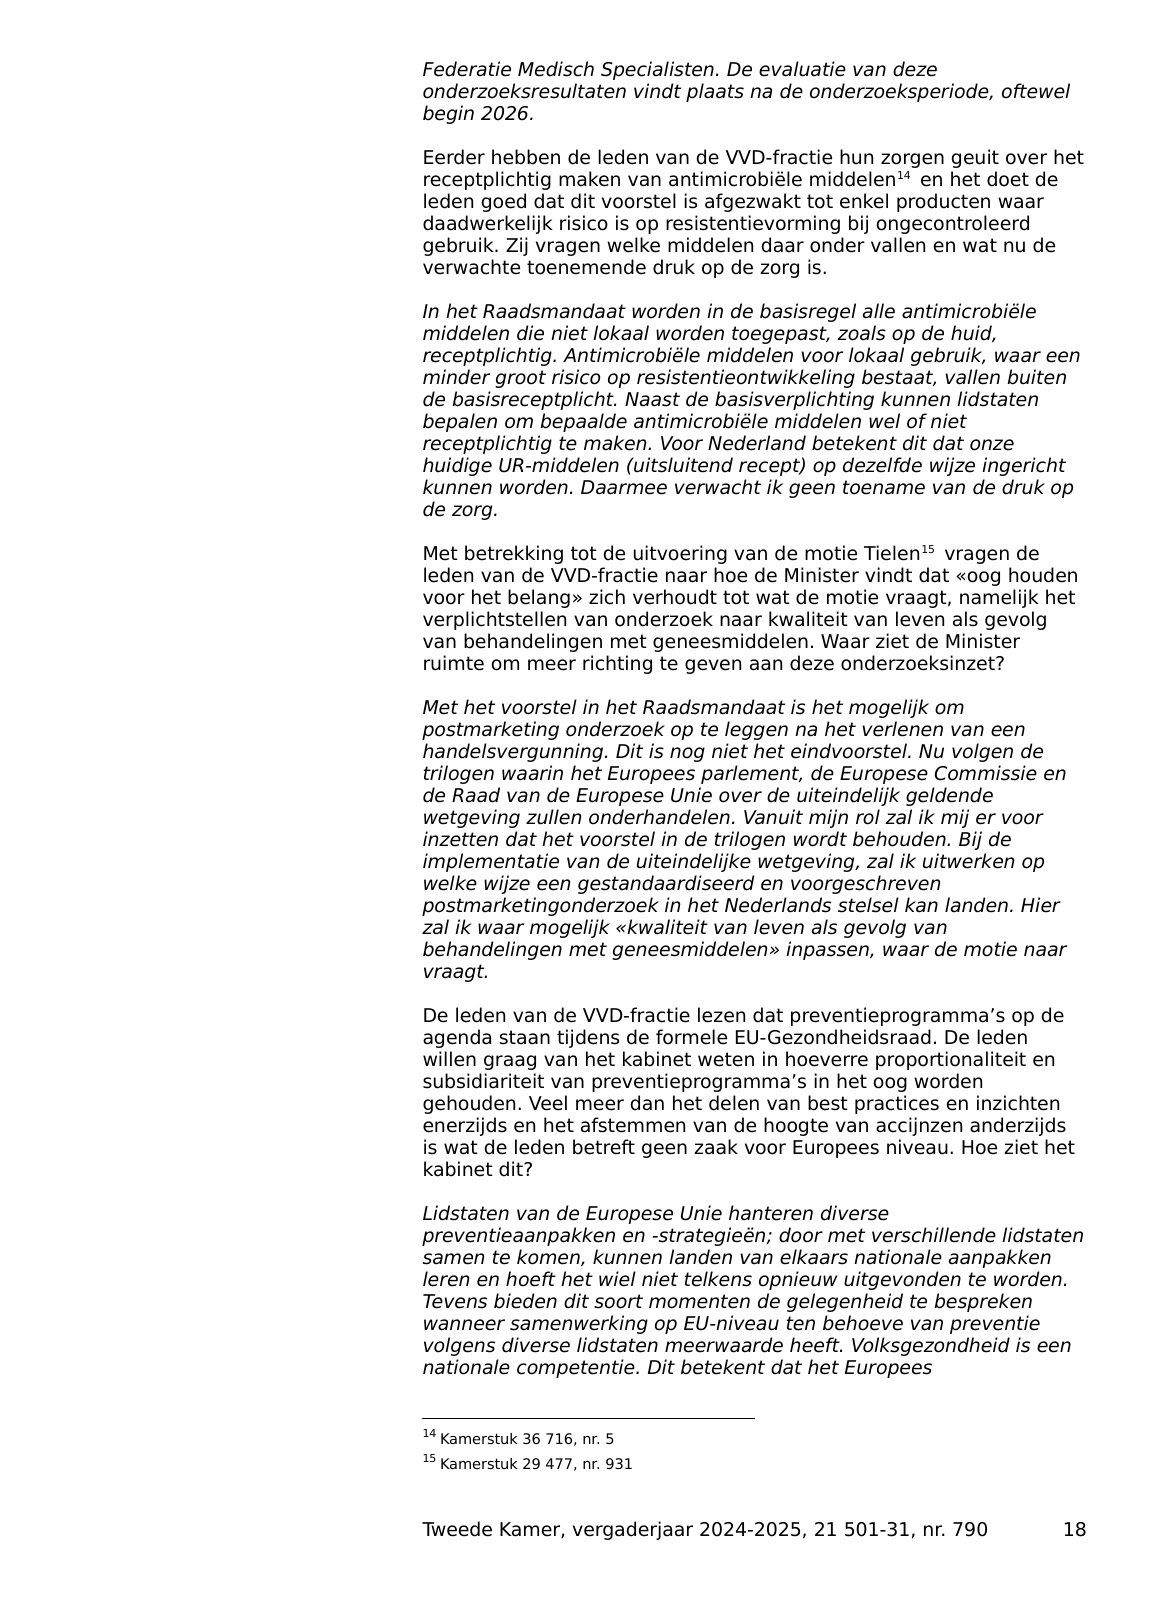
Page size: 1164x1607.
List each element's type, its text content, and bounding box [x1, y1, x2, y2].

text Kamerstuk 29 477, nr. 931 [422, 1452, 1087, 1474]
text Federatie Medisch Specialisten. De evaluatie van deze onderzoeksresultaten vindt plaats na de onderzoeksperiode, oftewel begin 2026. [422, 59, 1087, 125]
text De leden van de VVD-fractie lezen dat preventieprogramma’s op de agenda staan tijdens de formele EU-Gezondheidsraad. De leden willen graag van het kabinet weten in hoeverre proportionaliteit en subsidiariteit van preventieprogramma’s in het oog worden gehouden. Veel meer dan het delen van best practices en inzichten enerzijds en het afstemmen van de hoogte van accijnzen anderzijds is wat de leden betreft geen zaak voor Europees niveau. Hoe ziet het kabinet dit? [422, 1005, 1087, 1181]
text Met het voorstel in het Raadsmandaat is het mogelijk om postmarketing onderzoek op te leggen na het verlenen van een handelsvergunning. Dit is nog niet het eindvoorstel. Nu volgen de trilogen waarin het Europees parlement, de Europese Commissie en de Raad van de Europese Unie over de uiteindelijk geldende wetgeving zullen onderhandelen. Vanuit mijn rol zal ik mij er voor inzetten dat het voorstel in de trilogen wordt behouden. Bij de implementatie van de uiteindelijke wetgeving, zal ik uitwerken op welke wijze een gestandaardiseerd en voorgeschreven postmarketingonderzoek in het Nederlands stelsel kan landen. Hier zal ik waar mogelijk «kwaliteit van leven als gevolg van behandelingen met geneesmiddelen» inpassen, waar de motie naar vraagt. [422, 697, 1087, 983]
text In het Raadsmandaat worden in de basisregel alle antimicrobiële middelen die niet lokaal worden toegepast, zoals op de huid, receptplichtig. Antimicrobiële middelen voor lokaal gebruik, waar een minder groot risico op resistentieontwikkeling bestaat, vallen buiten de basisreceptplicht. Naast de basisverplichting kunnen lidstaten bepalen om bepaalde antimicrobiële middelen wel of niet receptplichtig te maken. Voor Nederland betekent dit dat onze huidige UR-middelen (uitsluitend recept) op dezelfde wijze ingericht kunnen worden. Daarmee verwacht ik geen toename van de druk op de zorg. [422, 301, 1087, 521]
text Lidstaten van de Europese Unie hanteren diverse preventieaanpakken en -strategieën; door met verschillende lidstaten samen te komen, kunnen landen van elkaars nationale aanpakken leren en hoeft het wiel niet telkens opnieuw uitgevonden te worden. Tevens bieden dit soort momenten de gelegenheid te bespreken wanneer samenwerking op EU-niveau ten behoeve van preventie volgens diverse lidstaten meerwaarde heeft. Volksgezondheid is een nationale competentie. Dit betekent dat het Europees [422, 1203, 1087, 1379]
text Kamerstuk 36 716, nr. 5 [422, 1427, 1087, 1449]
text Eerder hebben de leden van de VVD-fractie hun zorgen geuit over het receptplichtig maken van antimicrobiële middelen en het doet de leden goed dat dit voorstel is afgezwakt tot enkel producten waar daadwerkelijk risico is op resistentievorming bij ongecontroleerd gebruik. Zij vragen welke middelen daar onder vallen en wat nu de verwachte toenemende druk op de zorg is. [422, 147, 1087, 279]
text Met betrekking tot de uitvoering van de motie Tielen vragen de leden van de VVD-fractie naar hoe de Minister vindt dat «oog houden voor het belang» zich verhoudt tot wat de motie vraagt, namelijk het verplichtstellen van onderzoek naar kwaliteit van leven als gevolg van behandelingen met geneesmiddelen. Waar ziet de Minister ruimte om meer richting te geven aan deze onderzoeksinzet? [422, 543, 1087, 675]
